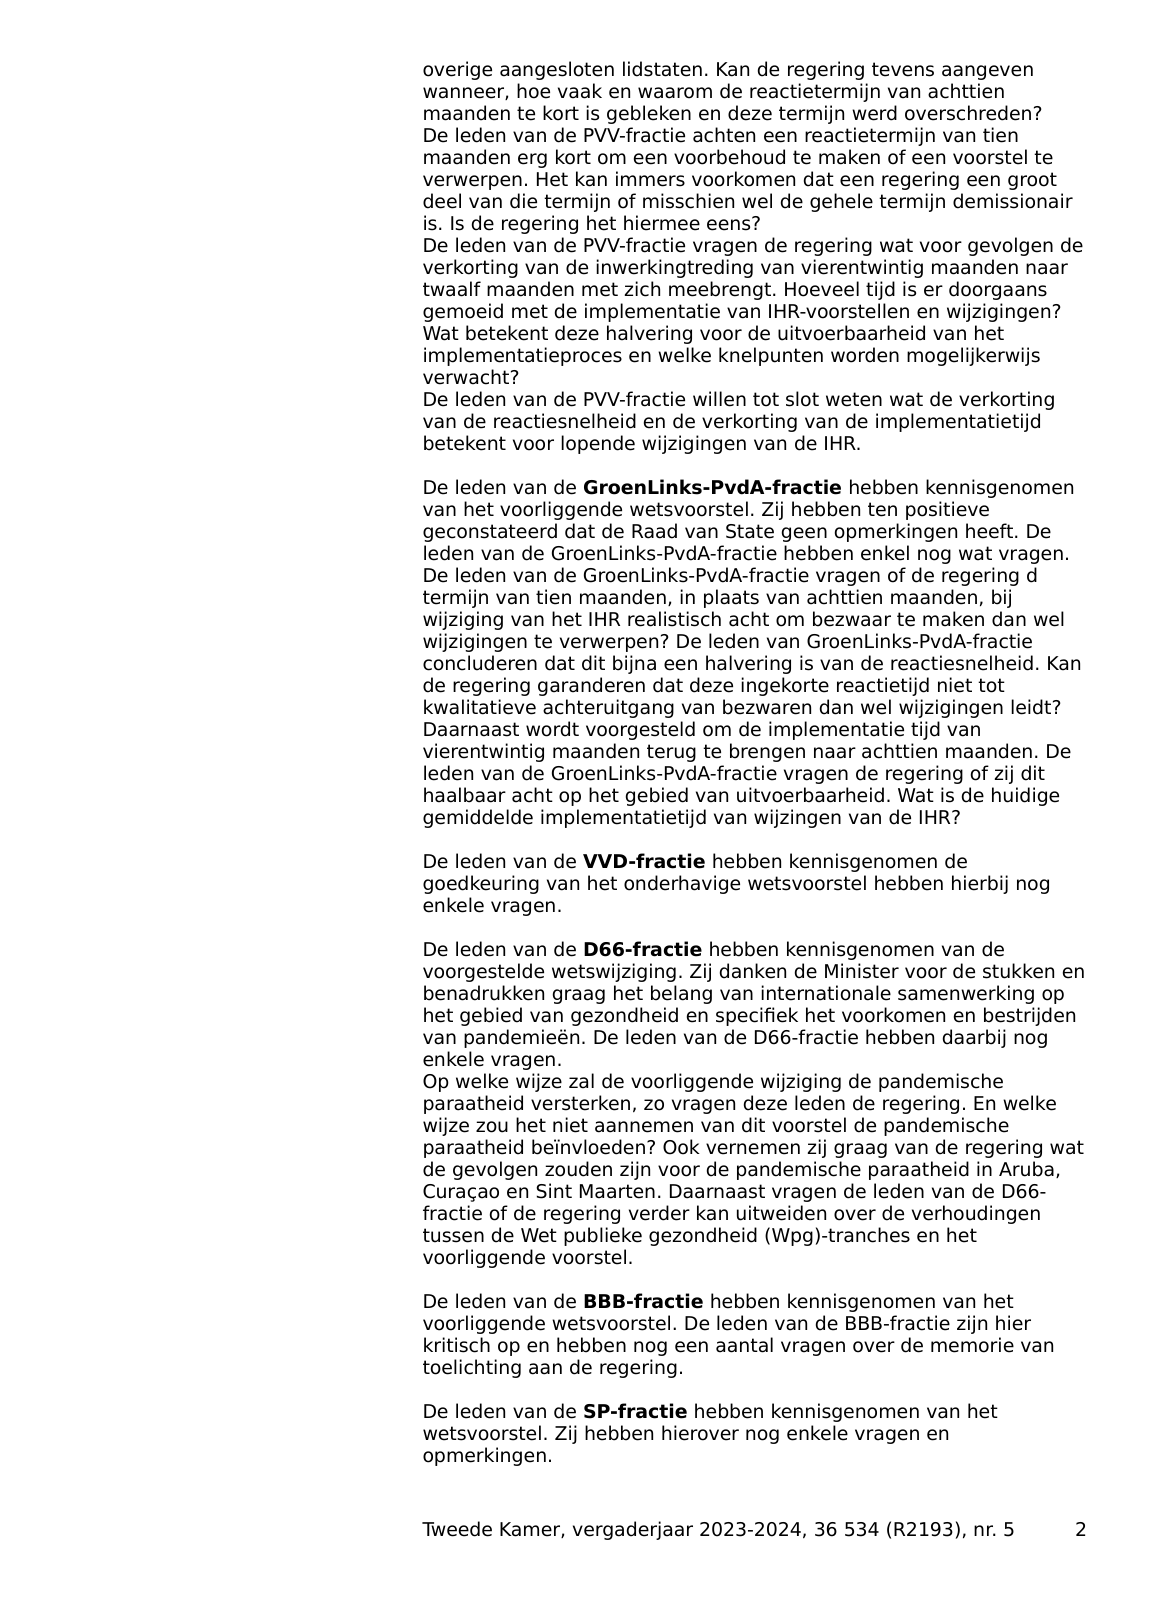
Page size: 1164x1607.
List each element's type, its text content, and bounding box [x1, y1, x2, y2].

text De leden van de GroenLinks-PvdA-fractie hebben kennisgenomen van het voorliggende wetsvoorstel. Zij hebben ten positieve geconstateerd dat de Raad van State geen opmerkingen heeft. De leden van de GroenLinks-PvdA-fractie hebben enkel nog wat vragen. [422, 477, 1087, 565]
text De leden van de PVV-fractie achten een reactietermijn van tien maanden erg kort om een voorbehoud te maken of een voorstel te verwerpen. Het kan immers voorkomen dat een regering een groot deel van die termijn of misschien wel de gehele termijn demissionair is. Is de regering het hiermee eens? [422, 125, 1087, 235]
text De leden van de VVD-fractie hebben kennisgenomen de goedkeuring van het onderhavige wetsvoorstel hebben hierbij nog enkele vragen. [422, 851, 1087, 917]
text De leden van de PVV-fractie vragen de regering wat voor gevolgen de verkorting van de inwerkingtreding van vierentwintig maanden naar twaalf maanden met zich meebrengt. Hoeveel tijd is er doorgaans gemoeid met de implementatie van IHR-voorstellen en wijzigingen? Wat betekent deze halvering voor de uitvoerbaarheid van het implementatieproces en welke knelpunten worden mogelijkerwijs verwacht? [422, 235, 1087, 389]
text overige aangesloten lidstaten. Kan de regering tevens aangeven wanneer, hoe vaak en waarom de reactietermijn van achttien maanden te kort is gebleken en deze termijn werd overschreden? [422, 59, 1087, 125]
text De leden van de PVV-fractie willen tot slot weten wat de verkorting van de reactiesnelheid en de verkorting van de implementatietijd betekent voor lopende wijzigingen van de IHR. [422, 389, 1087, 455]
text De leden van de SP-fractie hebben kennisgenomen van het wetsvoorstel. Zij hebben hierover nog enkele vragen en opmerkingen. [422, 1401, 1087, 1467]
text De leden van de GroenLinks-PvdA-fractie vragen of de regering d termijn van tien maanden, in plaats van achttien maanden, bij wijziging van het IHR realistisch acht om bezwaar te maken dan wel wijzigingen te verwerpen? De leden van GroenLinks-PvdA-fractie concluderen dat dit bijna een halvering is van de reactiesnelheid. Kan de regering garanderen dat deze ingekorte reactietijd niet tot kwalitatieve achteruitgang van bezwaren dan wel wijzigingen leidt? [422, 565, 1087, 719]
text De leden van de BBB-fractie hebben kennisgenomen van het voorliggende wetsvoorstel. De leden van de BBB-fractie zijn hier kritisch op en hebben nog een aantal vragen over de memorie van toelichting aan de regering. [422, 1291, 1087, 1379]
text Op welke wijze zal de voorliggende wijziging de pandemische paraatheid versterken, zo vragen deze leden de regering. En welke wijze zou het niet aannemen van dit voorstel de pandemische paraatheid beïnvloeden? Ook vernemen zij graag van de regering wat de gevolgen zouden zijn voor de pandemische paraatheid in Aruba, Curaçao en Sint Maarten. Daarnaast vragen de leden van de D66-fractie of de regering verder kan uitweiden over de verhoudingen tussen de Wet publieke gezondheid (Wpg)-tranches en het voorliggende voorstel. [422, 1071, 1087, 1268]
text De leden van de D66-fractie hebben kennisgenomen van de voorgestelde wetswijziging. Zij danken de Minister voor de stukken en benadrukken graag het belang van internationale samenwerking op het gebied van gezondheid en specifiek het voorkomen en bestrijden van pandemieën. De leden van de D66-fractie hebben daarbij nog enkele vragen. [422, 939, 1087, 1071]
text Daarnaast wordt voorgesteld om de implementatie tijd van vierentwintig maanden terug te brengen naar achttien maanden. De leden van de GroenLinks-PvdA-fractie vragen de regering of zij dit haalbaar acht op het gebied van uitvoerbaarheid. Wat is de huidige gemiddelde implementatietijd van wijzingen van de IHR? [422, 719, 1087, 828]
